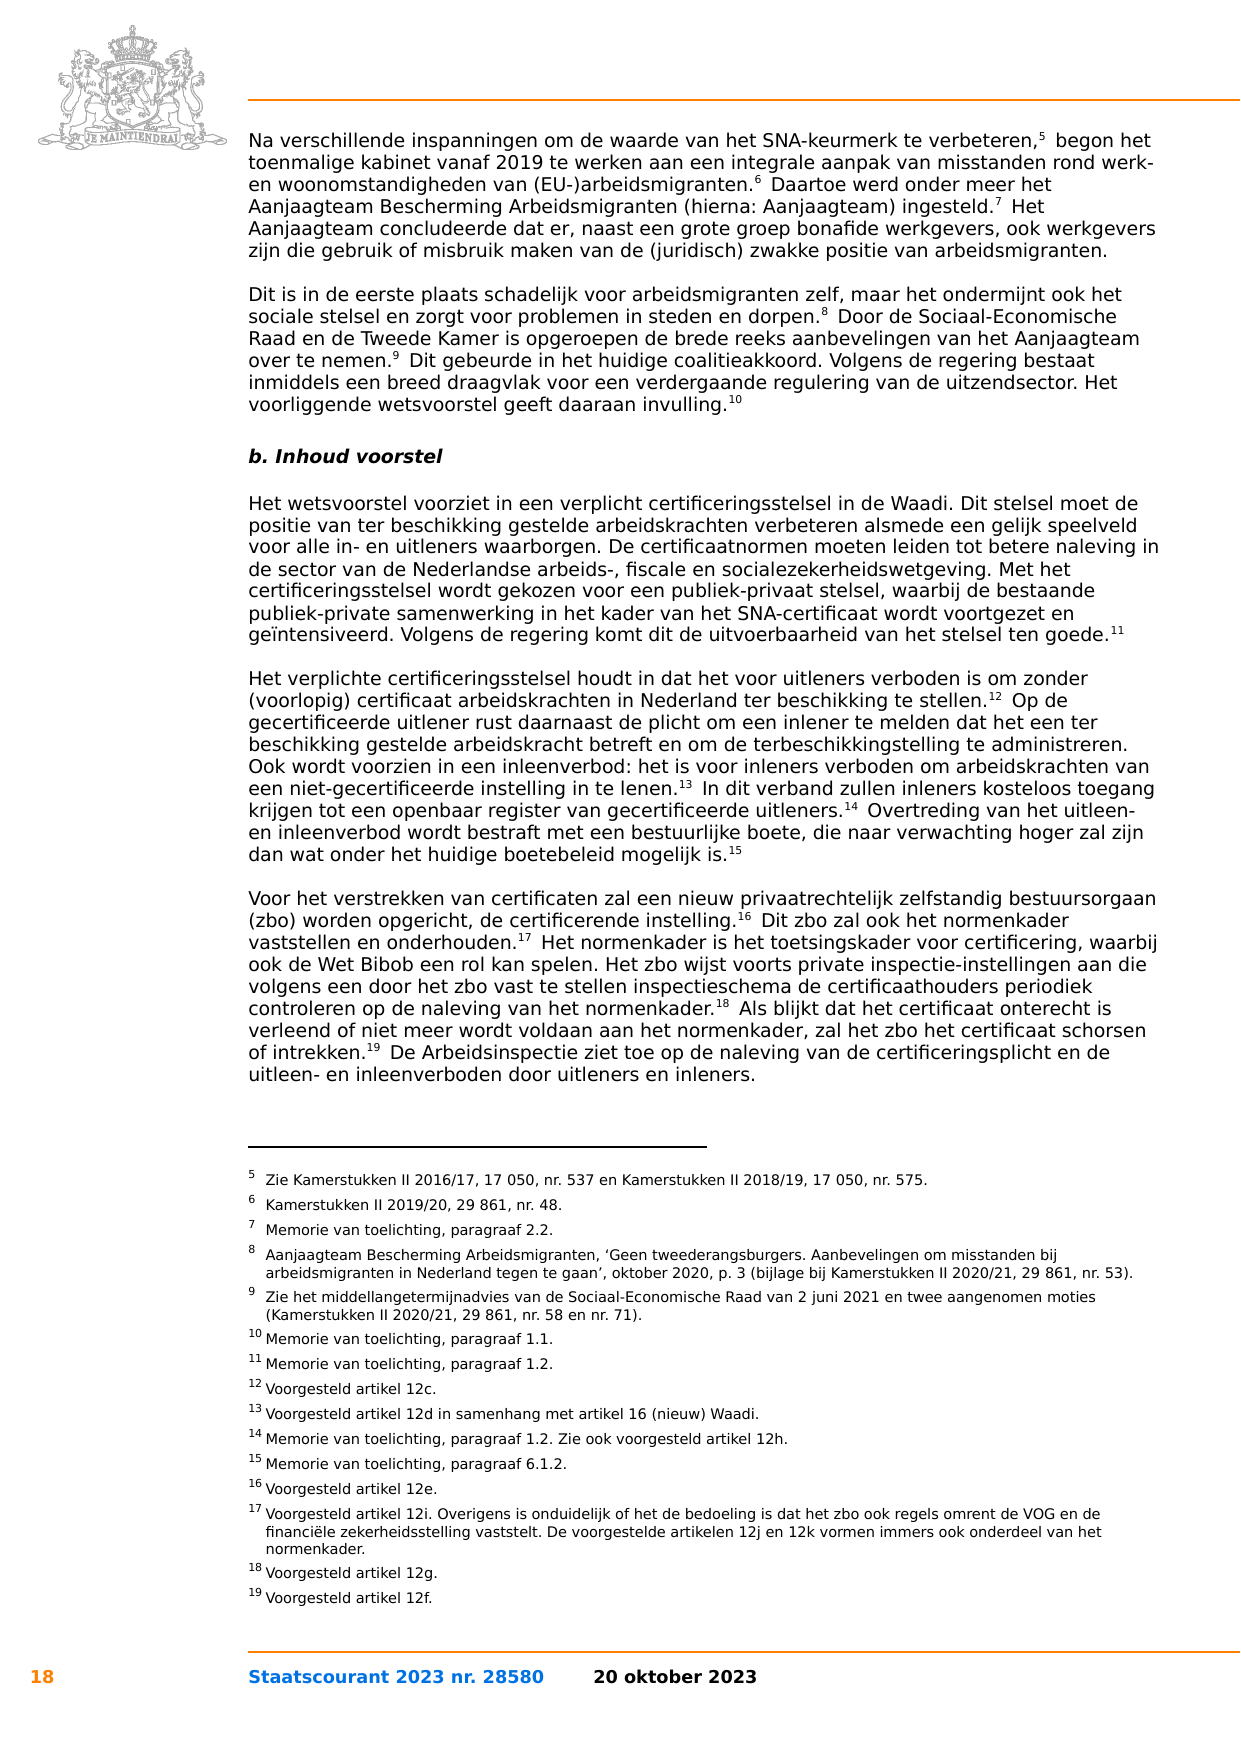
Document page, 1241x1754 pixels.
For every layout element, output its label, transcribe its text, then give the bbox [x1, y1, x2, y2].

text Het verplichte certificeringsstelsel houdt in dat het voor uitleners verboden is om zonder (voorlopig) certificaat arbeidskrachten in Nederland ter beschikking te stellen. Op de gecertificeerde uitlener rust daarnaast de plicht om een inlener te melden dat het een ter beschikking gestelde arbeidskracht betreft en om de terbeschikkingstelling te administreren. Ook wordt voorzien in een inleenverbod: het is voor inleners verboden om arbeidskrachten van een niet-gecertificeerde instelling in te lenen. In dit verband zullen inleners kosteloos toegang krijgen tot een openbaar register van gecertificeerde uitleners. Overtreding van het uitleen- en inleenverbod wordt bestraft met een bestuurlijke boete, die naar verwachting hoger zal zijn dan wat onder het huidige boetebeleid mogelijk is. [248, 668, 1163, 866]
text Voorgesteld artikel 12i. Overigens is onduidelijk of het de bedoeling is dat het zbo ook regels omrent de VOG en de financiële zekerheidsstelling vaststelt. De voorgestelde artikelen 12j en 12k vormen immers ook onderdeel van het normenkader. [248, 1502, 1163, 1558]
text Memorie van toelichting, paragraaf 1.2. Zie ook voorgesteld artikel 12h. [248, 1427, 1163, 1449]
text Zie het middellangetermijnadvies van de Sociaal-Economische Raad van 2 juni 2021 en twee aangenomen moties (Kamerstukken II 2020/21, 29 861, nr. 58 en nr. 71). [248, 1285, 1163, 1324]
text Kamerstukken II 2019/20, 29 861, nr. 48. [248, 1193, 1163, 1215]
text Memorie van toelichting, paragraaf 2.2. [248, 1218, 1163, 1240]
text Zie Kamerstukken II 2016/17, 17 050, nr. 537 en Kamerstukken II 2018/19, 17 050, nr. 575. [248, 1168, 1163, 1190]
text Memorie van toelichting, paragraaf 1.2. [248, 1352, 1163, 1374]
text Na verschillende inspanningen om de waarde van het SNA-keurmerk te verbeteren, begon het toenmalige kabinet vanaf 2019 te werken aan een integrale aanpak van misstanden rond werk- en woonomstandigheden van (EU-)arbeidsmigranten. Daartoe werd onder meer het Aanjaagteam Bescherming Arbeidsmigranten (hierna: Aanjaagteam) ingesteld. Het Aanjaagteam concludeerde dat er, naast een grote groep bonafide werkgevers, ook werkgevers zijn die gebruik of misbruik maken van de (juridisch) zwakke positie van arbeidsmigranten. [248, 130, 1163, 262]
text Aanjaagteam Bescherming Arbeidsmigranten, ‘Geen tweederangsburgers. Aanbevelingen om misstanden bij arbeidsmigranten in Nederland tegen te gaan’, oktober 2020, p. 3 (bijlage bij Kamerstukken II 2020/21, 29 861, nr. 53). [248, 1243, 1163, 1282]
text Voorgesteld artikel 12d in samenhang met artikel 16 (nieuw) Waadi. [248, 1402, 1163, 1424]
text Voor het verstrekken van certificaten zal een nieuw privaatrechtelijk zelfstandig bestuursorgaan (zbo) worden opgericht, de certificerende instelling. Dit zbo zal ook het normenkader vaststellen en onderhouden. Het normenkader is het toetsingskader voor certificering, waarbij ook de Wet Bibob een rol kan spelen. Het zbo wijst voorts private inspectie-instellingen aan die volgens een door het zbo vast te stellen inspectieschema de certificaathouders periodiek controleren op de naleving van het normenkader. Als blijkt dat het certificaat onterecht is verleend of niet meer wordt voldaan aan het normenkader, zal het zbo het certificaat schorsen of intrekken. De Arbeidsinspectie ziet toe op de naleving van de certificeringsplicht en de uitleen- en inleenverboden door uitleners en inleners. [248, 888, 1163, 1086]
text Voorgesteld artikel 12c. [248, 1377, 1163, 1399]
text Voorgesteld artikel 12f. [248, 1586, 1163, 1608]
text Voorgesteld artikel 12e. [248, 1477, 1163, 1499]
picture [38, 25, 227, 150]
text Dit is in de eerste plaats schadelijk voor arbeidsmigranten zelf, maar het ondermijnt ook het sociale stelsel en zorgt voor problemen in steden en dorpen. Door de Sociaal-Economische Raad en de Tweede Kamer is opgeroepen de brede reeks aanbevelingen van het Aanjaagteam over te nemen. Dit gebeurde in het huidige coalitieakkoord. Volgens de regering bestaat inmiddels een breed draagvlak voor een verdergaande regulering van de uitzendsector. Het voorliggende wetsvoorstel geeft daaraan invulling. [248, 284, 1163, 416]
text Memorie van toelichting, paragraaf 1.1. [248, 1327, 1163, 1349]
subtitle b. Inhoud voorstel [248, 446, 1163, 467]
text Voorgesteld artikel 12g. [248, 1561, 1163, 1583]
text Het wetsvoorstel voorziet in een verplicht certificeringsstelsel in de Waadi. Dit stelsel moet de positie van ter beschikking gestelde arbeidskrachten verbeteren alsmede een gelijk speelveld voor alle in- en uitleners waarborgen. De certificaatnormen moeten leiden tot betere naleving in de sector van de Nederlandse arbeids-, fiscale en socialezekerheidswetgeving. Met het certificeringsstelsel wordt gekozen voor een publiek-privaat stelsel, waarbij de bestaande publiek-private samenwerking in het kader van het SNA-certificaat wordt voortgezet en geïntensiveerd. Volgens de regering komt dit de uitvoerbaarheid van het stelsel ten goede. [248, 492, 1163, 646]
text Memorie van toelichting, paragraaf 6.1.2. [248, 1452, 1163, 1474]
